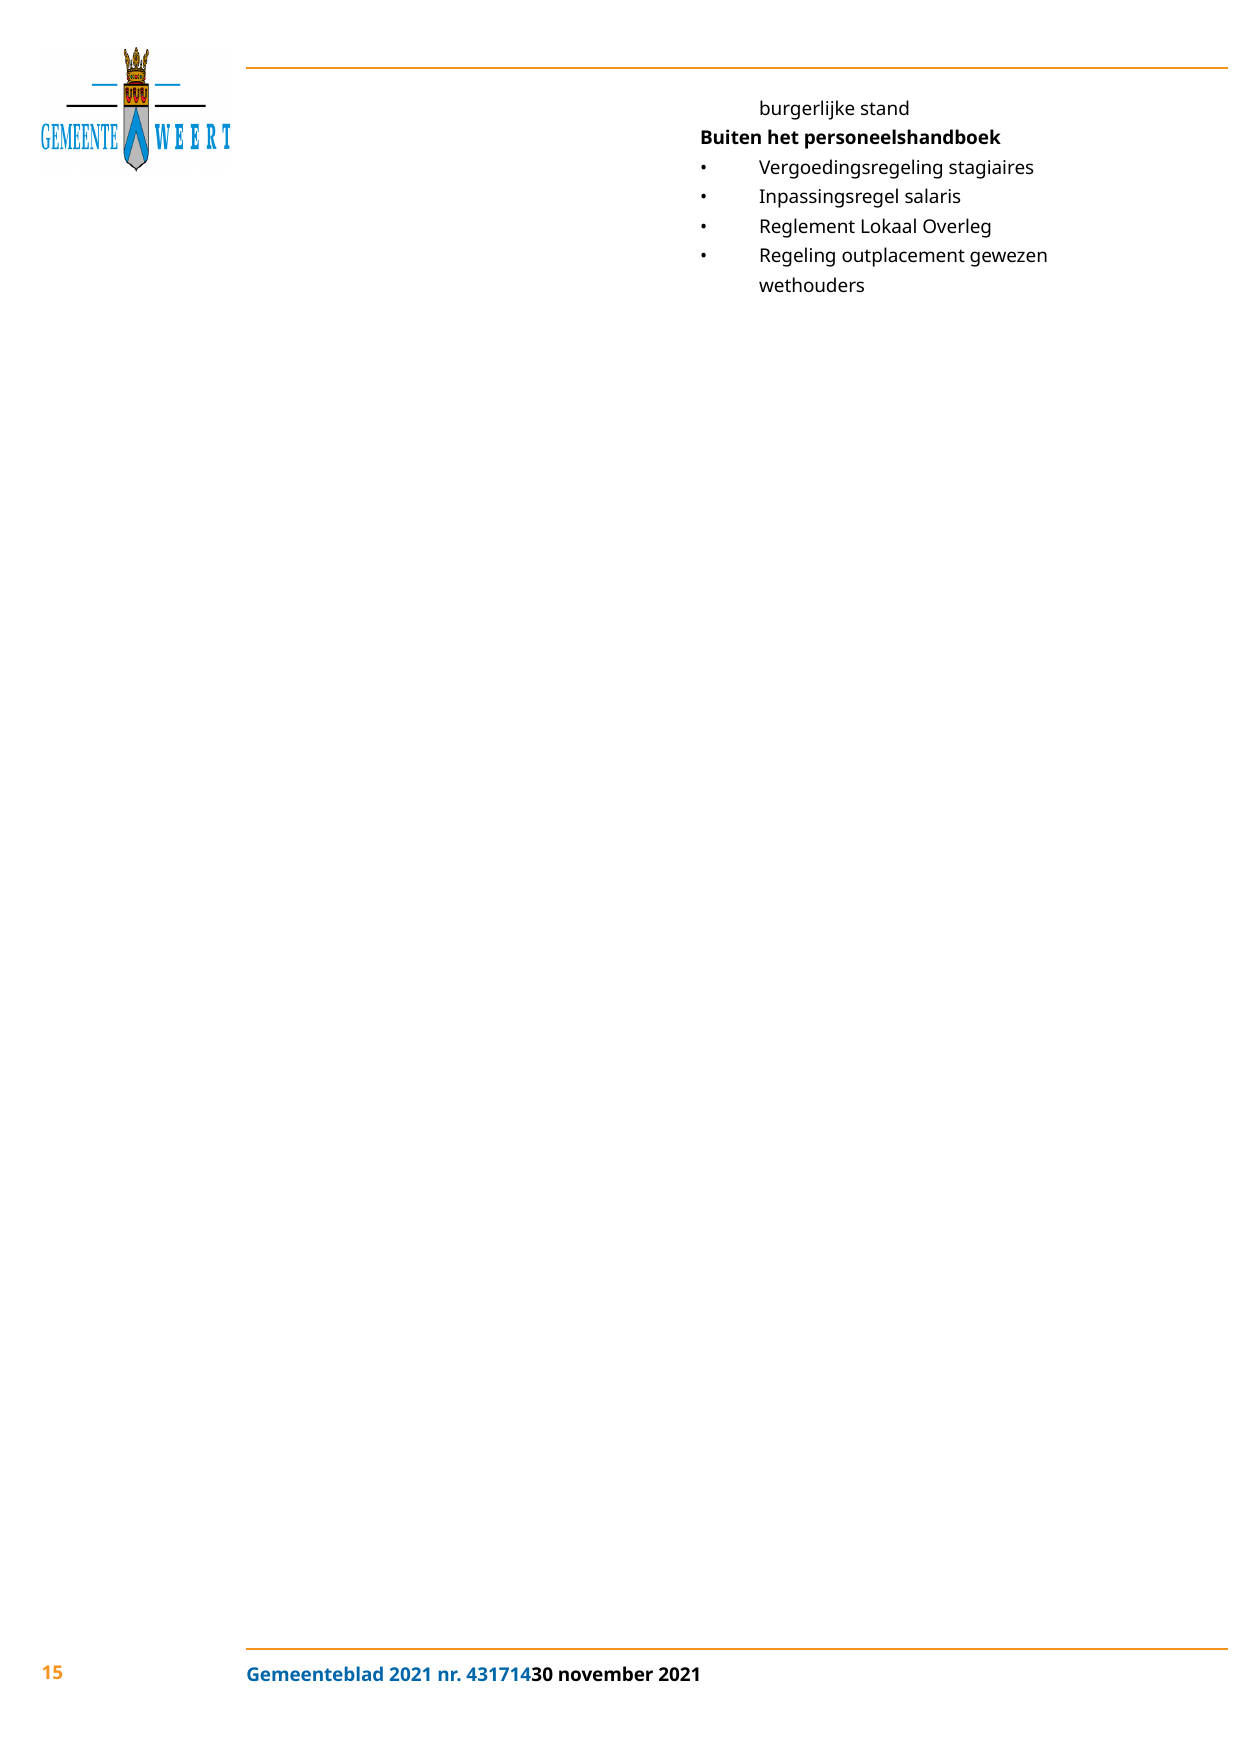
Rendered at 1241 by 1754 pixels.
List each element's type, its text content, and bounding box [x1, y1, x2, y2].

table_cell [248, 95, 700, 298]
table_cell burgerlijke stand Buiten het personeelshandboek Vergoedingsregeling stagiaires Inpassingsregel salaris Reglement Lokaal Overleg Regeling outplacement gewezen wethouders [700, 95, 1152, 298]
picture [41, 47, 231, 172]
